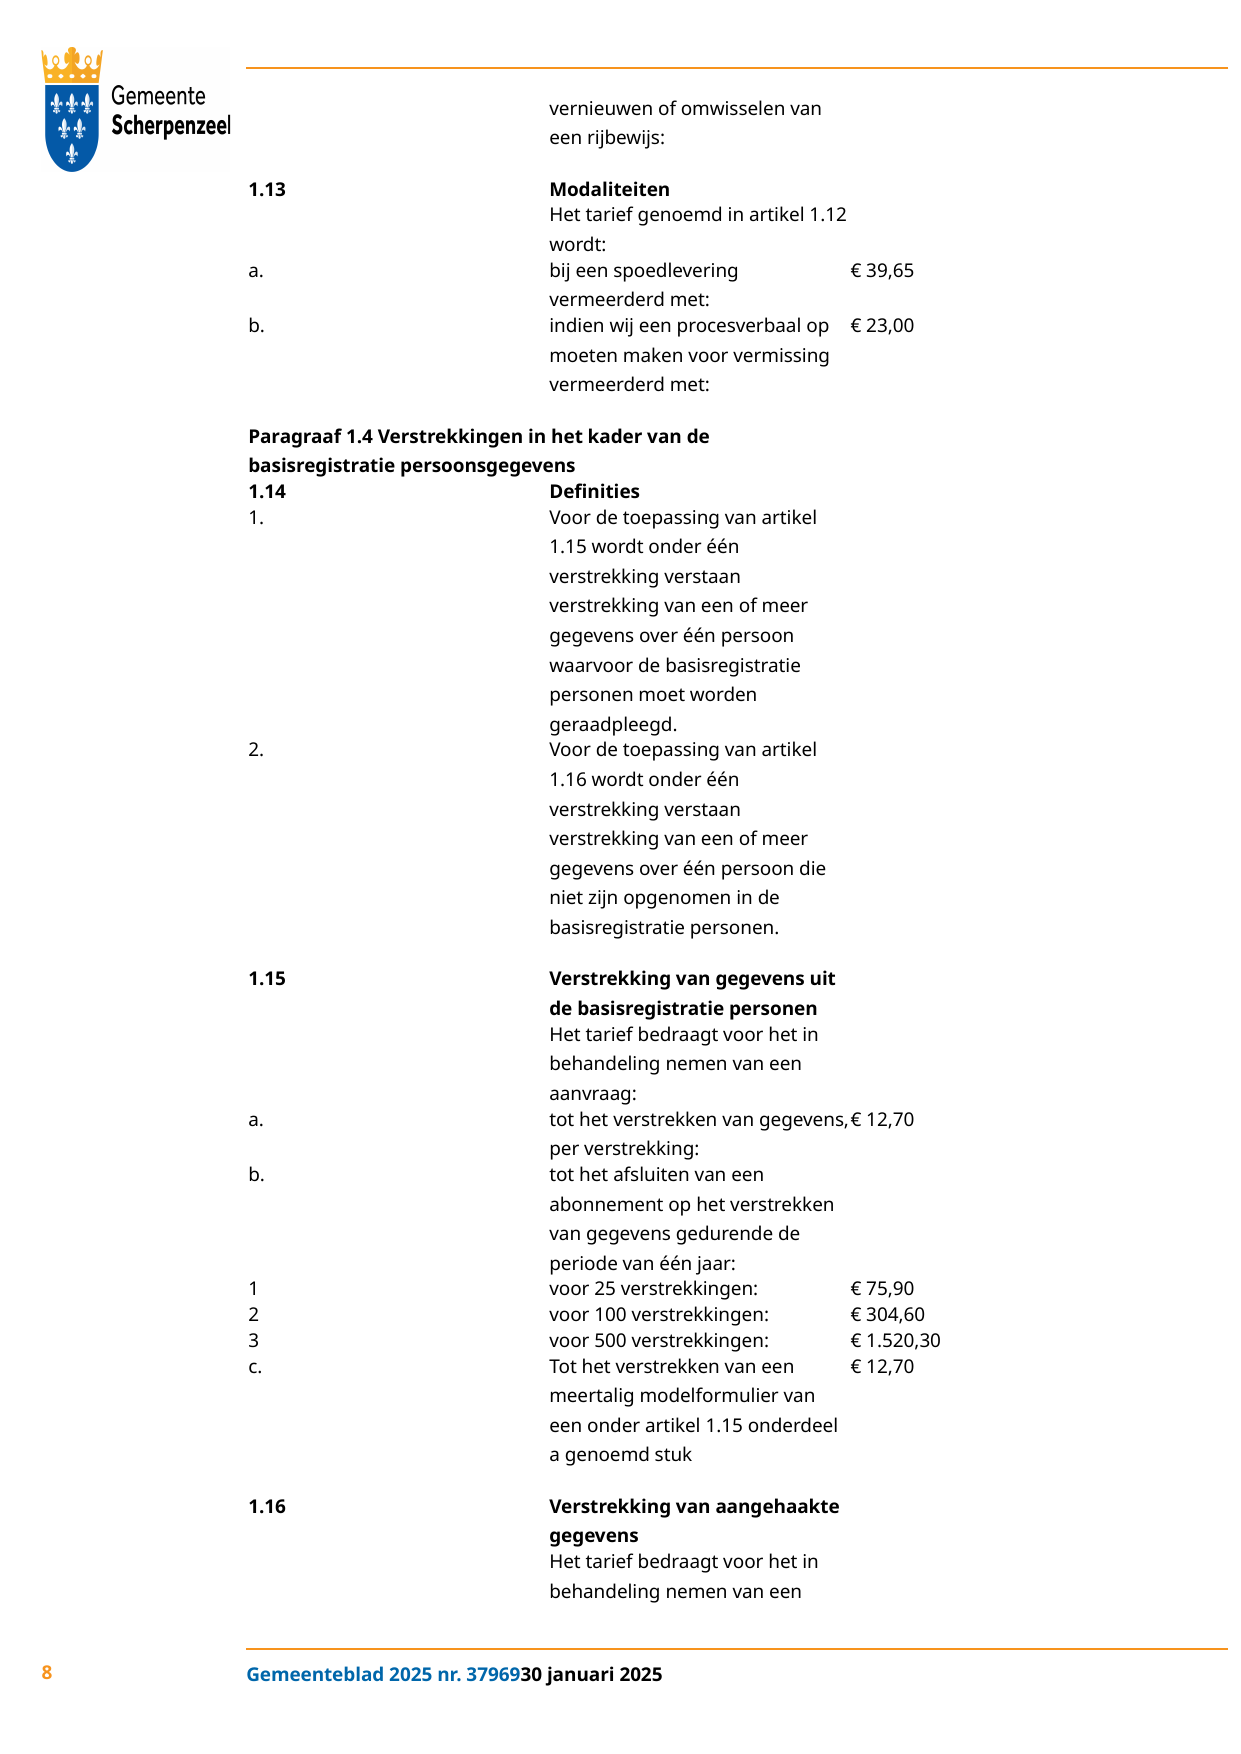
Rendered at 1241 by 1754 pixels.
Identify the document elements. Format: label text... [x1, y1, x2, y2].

table_cell [248, 1021, 549, 1106]
table_cell [549, 1467, 850, 1493]
table_cell Modaliteiten [549, 176, 850, 202]
table_cell 1.13 [248, 176, 549, 202]
table_cell voor 25 verstrekkingen: [549, 1276, 850, 1301]
table_cell € 12,70 [850, 1106, 1152, 1161]
table_cell [549, 397, 850, 423]
table_cell [850, 423, 1152, 478]
table_cell [248, 1467, 549, 1493]
table_cell bij een spoedlevering vermeerderd met: [549, 257, 850, 312]
table_cell Definities [549, 478, 850, 504]
table_cell [549, 150, 850, 176]
table_cell [850, 202, 1152, 257]
table_cell [850, 737, 1152, 940]
table_cell tot het afsluiten van een abonnement op het verstrekken van gegevens gedurende de periode van één jaar: [549, 1161, 850, 1276]
table_cell [248, 940, 549, 966]
table_cell 1 [248, 1276, 549, 1301]
table_cell [248, 95, 549, 150]
table_cell a. [248, 257, 549, 312]
table_cell [850, 397, 1152, 423]
table_cell b. [248, 1161, 549, 1276]
table_cell Voor de toepassing van artikel 1.15 wordt onder één verstrekking verstaan verstrekking van een of meer gegevens over één persoon waarvoor de basisregistratie personen moet worden geraadpleegd. [549, 504, 850, 737]
table_cell [850, 1021, 1152, 1106]
table_cell indien wij een procesverbaal op moeten maken voor vermissing vermeerderd met: [549, 312, 850, 397]
table_cell [850, 176, 1152, 202]
table_cell [850, 1493, 1152, 1548]
table_cell Voor de toepassing van artikel 1.16 wordt onder één verstrekking verstaan verstrekking van een of meer gegevens over één persoon die niet zijn opgenomen in de basisregistratie personen. [549, 737, 850, 940]
table_cell 1. [248, 504, 549, 737]
table_cell c. [248, 1353, 549, 1467]
table_cell [850, 940, 1152, 966]
table_cell b. [248, 312, 549, 397]
table_cell € 304,60 [850, 1301, 1152, 1327]
table_cell € 12,70 [850, 1353, 1152, 1467]
table_cell tot het verstrekken van gegevens, per verstrekking: [549, 1106, 850, 1161]
table_cell Paragraaf 1.4 Verstrekkingen in het kader van de basisregistratie persoonsgegevens [248, 423, 850, 478]
table_cell Het tarief genoemd in artikel 1.12 wordt: [549, 202, 850, 257]
table_cell € 75,90 [850, 1276, 1152, 1301]
table_cell 2. [248, 737, 549, 940]
table_cell Verstrekking van gegevens uit de basisregistratie personen [549, 966, 850, 1021]
table_cell Het tarief bedraagt voor het in behandeling nemen van een [549, 1548, 850, 1604]
table_cell € 23,00 [850, 312, 1152, 397]
table_cell [248, 202, 549, 257]
table_cell Het tarief bedraagt voor het in behandeling nemen van een aanvraag: [549, 1021, 850, 1106]
table_cell [850, 966, 1152, 1021]
table_cell a. [248, 1106, 549, 1161]
table_cell [248, 397, 549, 423]
table_cell [248, 150, 549, 176]
table_cell [549, 940, 850, 966]
table_cell 2 [248, 1301, 549, 1327]
table_cell [248, 1548, 549, 1604]
table_cell € 1.520,30 [850, 1327, 1152, 1353]
table_cell [850, 1467, 1152, 1493]
table_cell 1.15 [248, 966, 549, 1021]
table_cell [850, 150, 1152, 176]
table_cell voor 100 verstrekkingen: [549, 1301, 850, 1327]
table_cell 3 [248, 1327, 549, 1353]
table_cell vernieuwen of omwisselen van een rijbewijs: [549, 95, 850, 150]
table_cell voor 500 verstrekkingen: [549, 1327, 850, 1353]
table_cell [850, 95, 1152, 150]
table_cell 1.14 [248, 478, 549, 504]
picture [41, 47, 231, 172]
table_cell [850, 1161, 1152, 1276]
table_cell Tot het verstrekken van een meertalig modelformulier van een onder artikel 1.15 onderdeel a genoemd stuk [549, 1353, 850, 1467]
table_cell Verstrekking van aangehaakte gegevens [549, 1493, 850, 1548]
table_cell [850, 504, 1152, 737]
table_cell [850, 478, 1152, 504]
table_cell 1.16 [248, 1493, 549, 1548]
table_cell € 39,65 [850, 257, 1152, 312]
table_cell [850, 1548, 1152, 1604]
